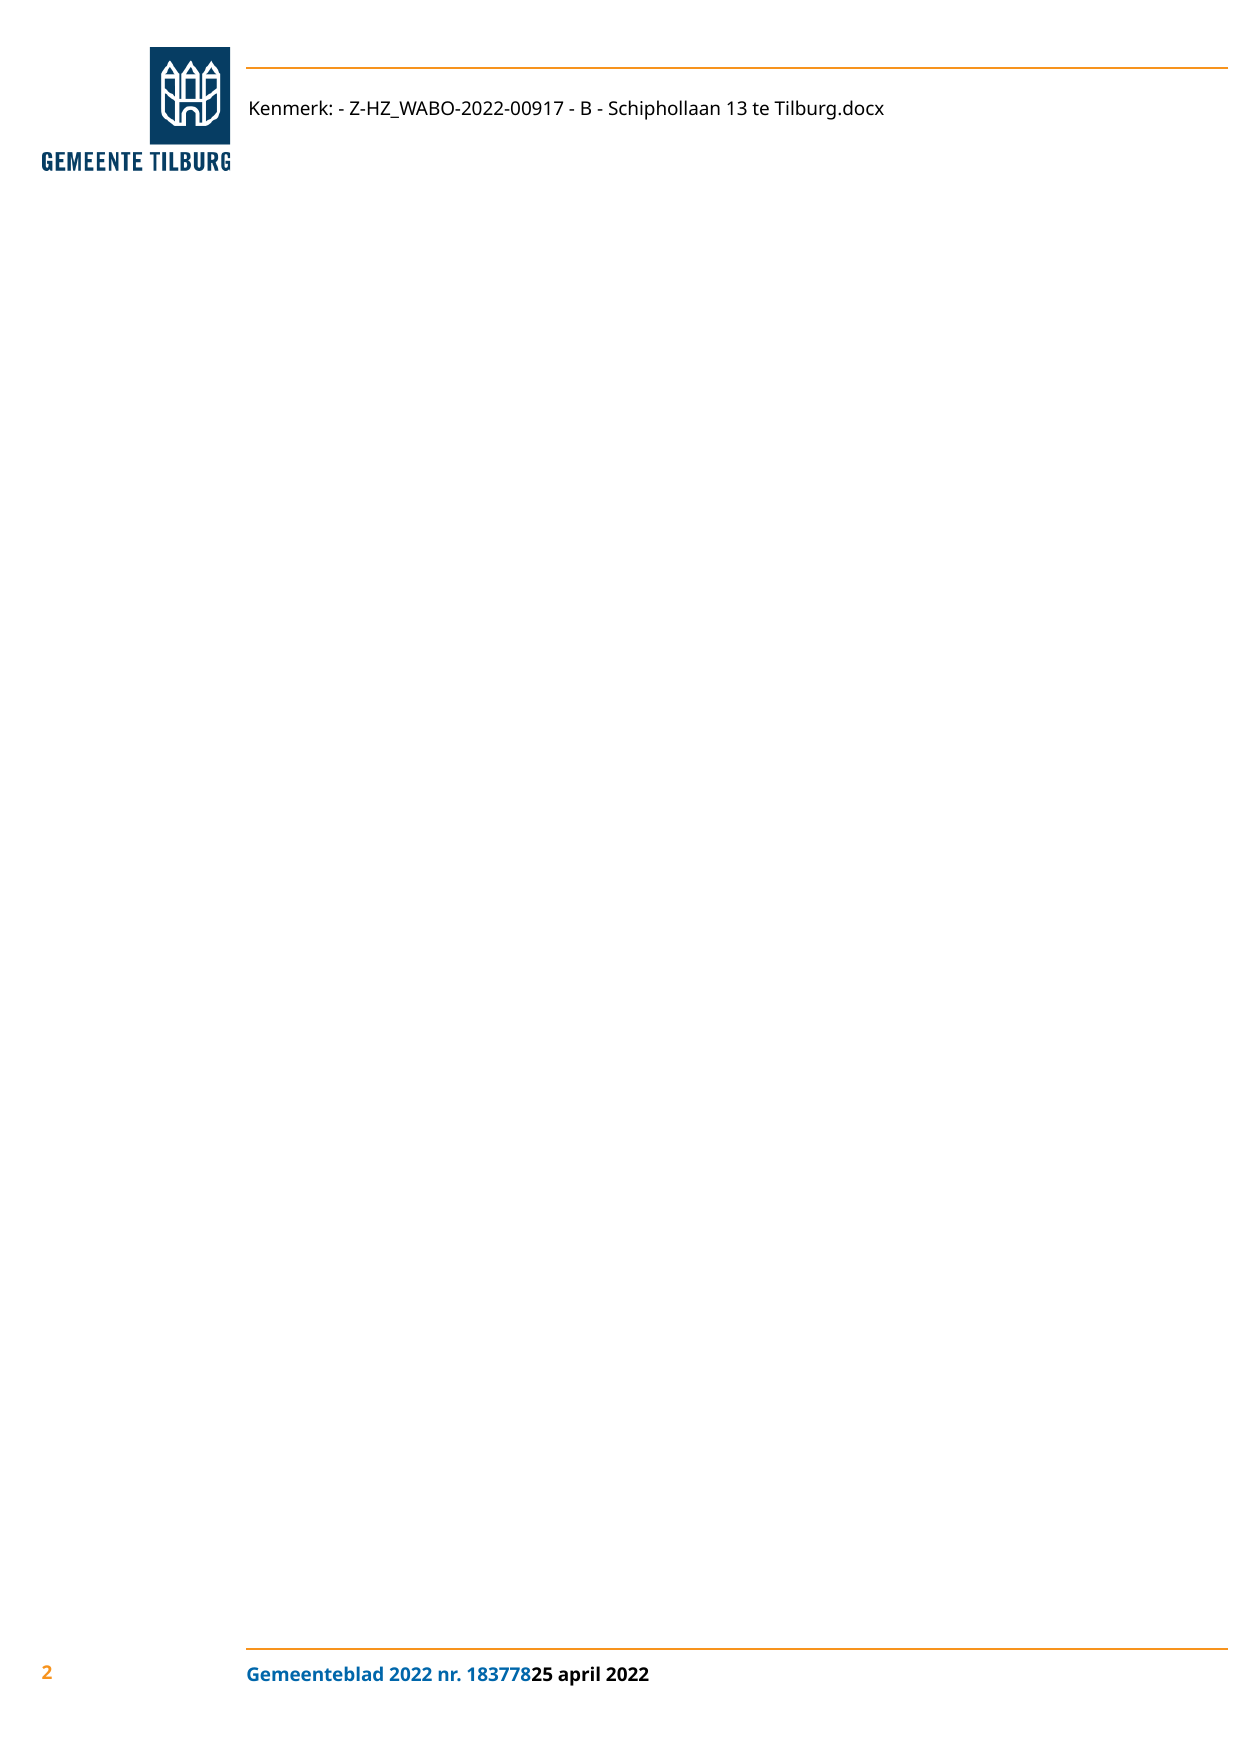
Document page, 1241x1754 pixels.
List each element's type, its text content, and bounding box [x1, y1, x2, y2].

text Kenmerk: - Z-HZ_WABO-2022-00917 - B - Schiphollaan 13 te Tilburg.docx [248, 95, 1152, 121]
picture [41, 47, 231, 172]
